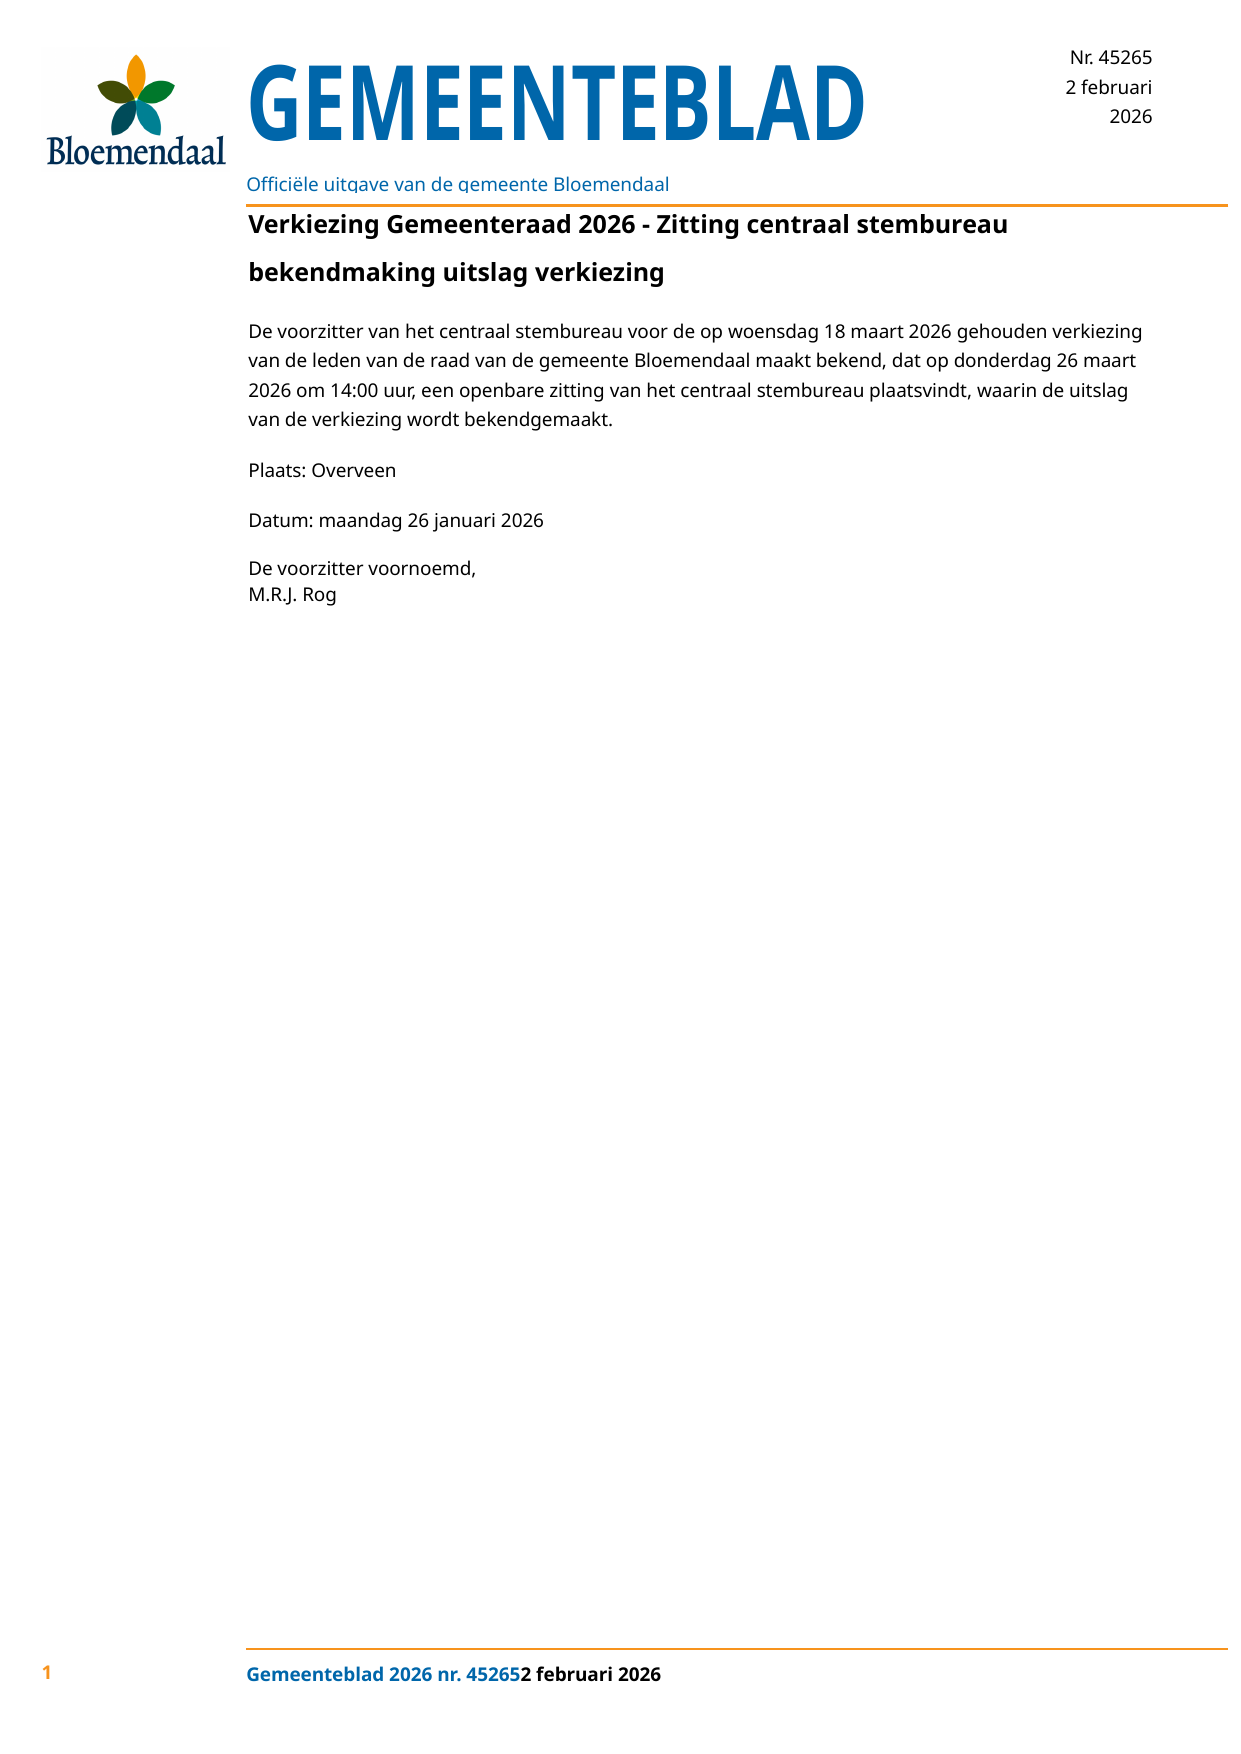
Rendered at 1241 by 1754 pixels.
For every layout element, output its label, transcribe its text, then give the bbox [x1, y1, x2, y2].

text De voorzitter van het centraal stembureau voor de op woensdag 18 maart 2026 gehouden verkiezing van de leden van de raad van de gemeente Bloemendaal maakt bekend, dat op donderdag 26 maart 2026 om 14:00 uur, een openbare zitting van het centraal stembureau plaatsvindt, waarin de uitslag van de verkiezing wordt bekendgemaakt. [248, 318, 1152, 432]
text De voorzitter voornoemd, [248, 555, 1152, 581]
text Plaats: Overveen [248, 457, 1152, 483]
text M.R.J. Rog [248, 581, 1152, 607]
text Verkiezing Gemeenteraad 2026 - Zitting centraal stembureau bekendmaking uitslag verkiezing [248, 207, 1152, 288]
picture [41, 47, 231, 172]
text Datum: maandag 26 januari 2026 [248, 507, 1152, 533]
